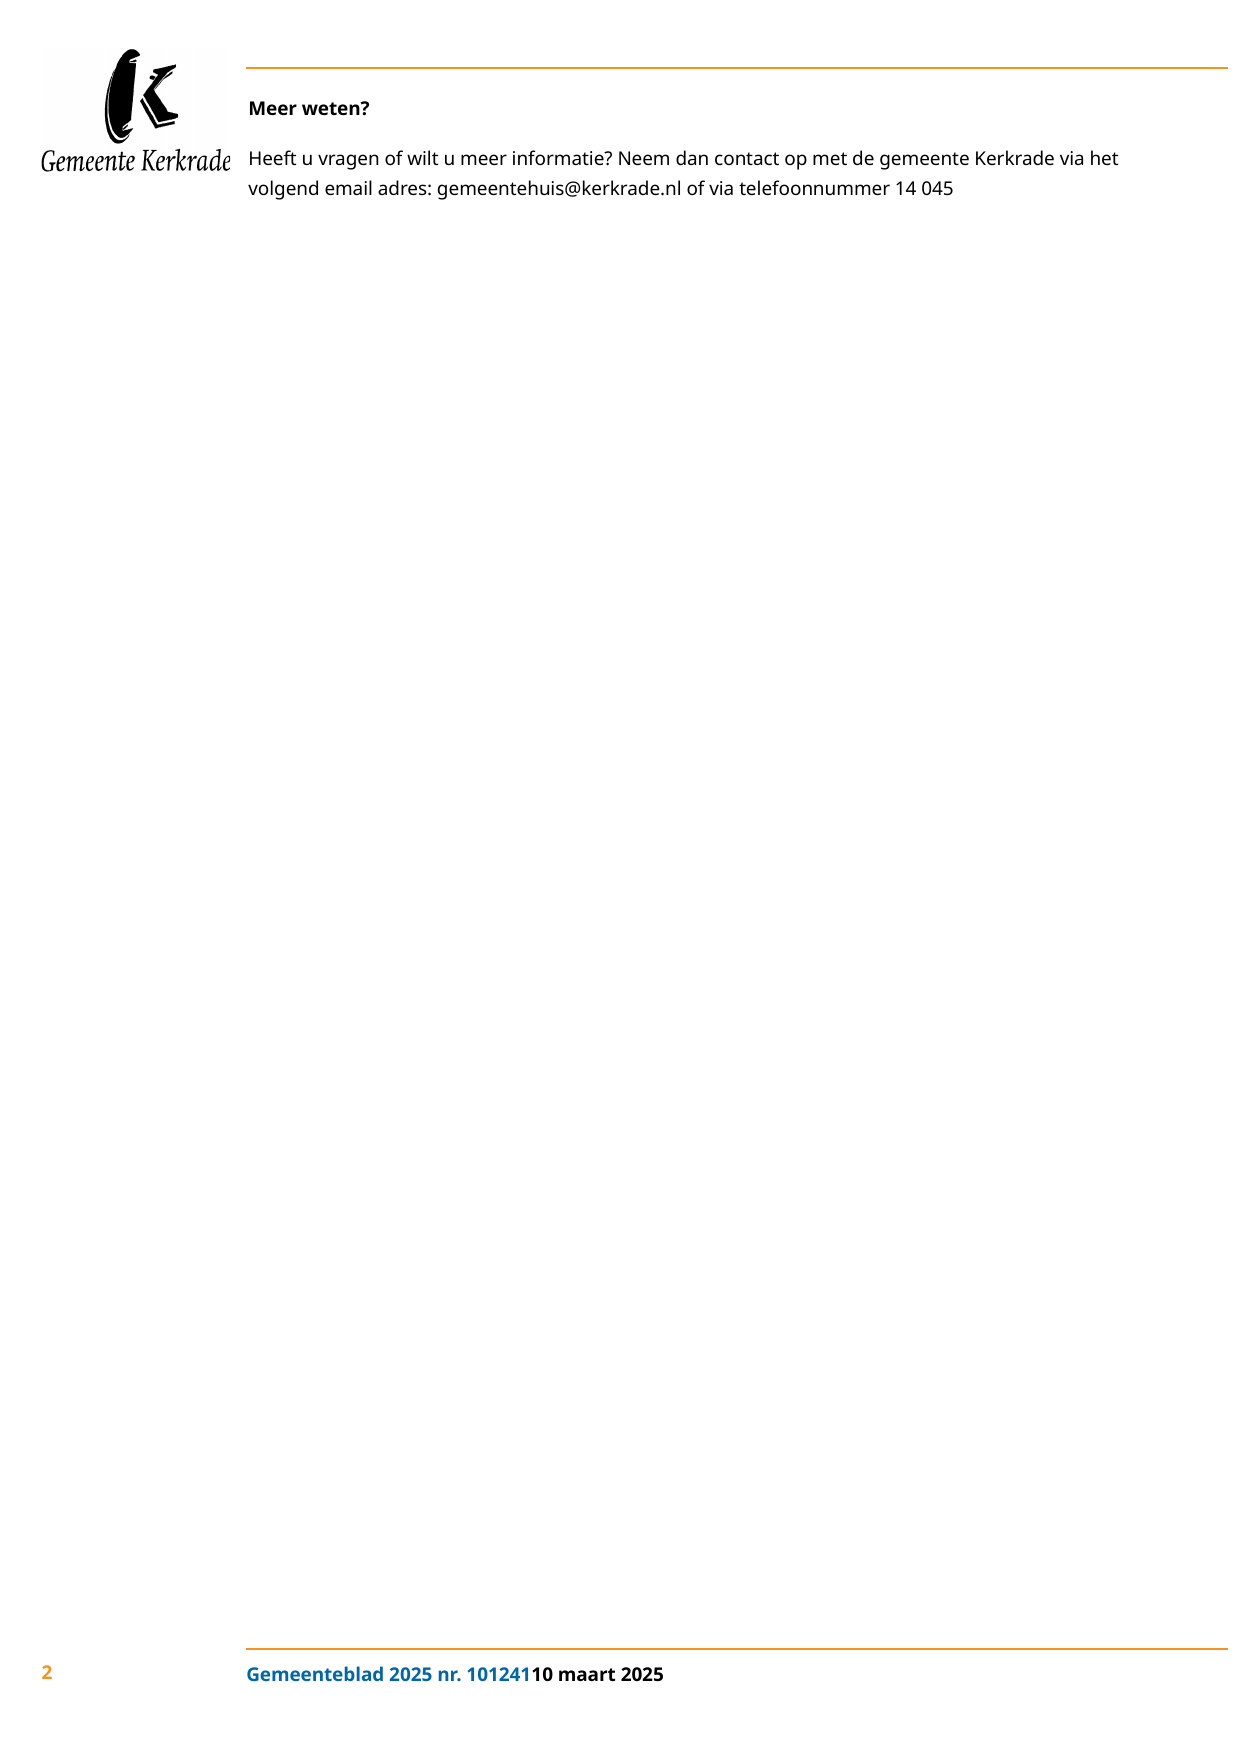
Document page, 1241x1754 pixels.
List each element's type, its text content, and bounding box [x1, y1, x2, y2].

text Heeft u vragen of wilt u meer informatie? Neem dan contact op met de gemeente Kerkrade via het volgend email adres: gemeentehuis@kerkrade.nl of via telefoonnummer 14 045 [248, 145, 1152, 201]
picture [41, 47, 231, 172]
text Meer weten? [248, 95, 1152, 121]
